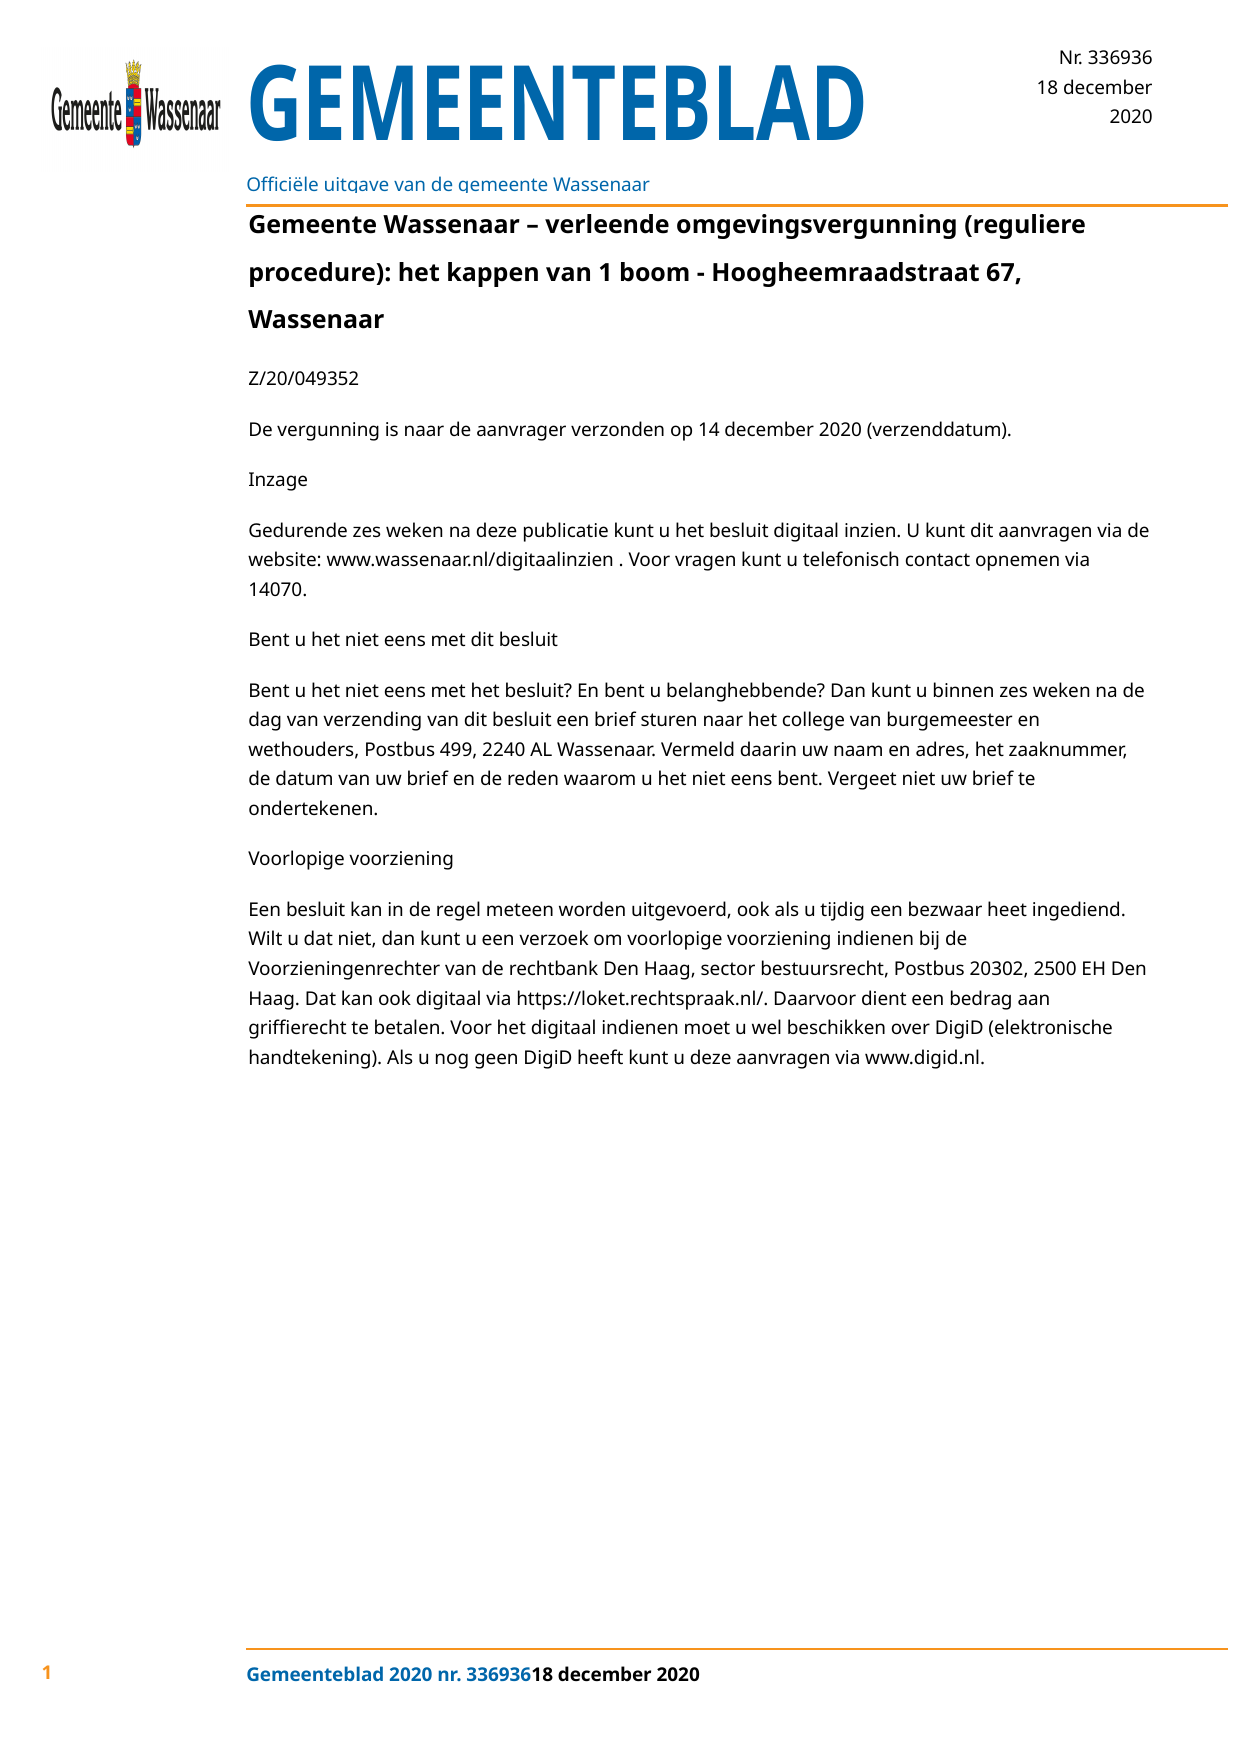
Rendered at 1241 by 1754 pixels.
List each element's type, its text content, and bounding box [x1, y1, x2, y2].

text Gedurende zes weken na deze publicatie kunt u het besluit digitaal inzien. U kunt dit aanvragen via de website: www.wassenaar.nl/digitaalinzien . Voor vragen kunt u telefonisch contact opnemen via 14070. [248, 517, 1152, 602]
text Gemeente Wassenaar – verleende omgevingsvergunning (reguliere procedure): het kappen van 1 boom - Hoogheemraadstraat 67, Wassenaar [248, 207, 1152, 336]
text Voorlopige voorziening [248, 846, 1152, 871]
text Bent u het niet eens met het besluit? En bent u belanghebbende? Dan kunt u binnen zes weken na de dag van verzending van dit besluit een brief sturen naar het college van burgemeester en wethouders, Postbus 499, 2240 AL Wassenaar. Vermeld daarin uw naam en adres, het zaaknummer, de datum van uw brief en de reden waarom u het niet eens bent. Vergeet niet uw brief te ondertekenen. [248, 677, 1152, 821]
text Inzage [248, 466, 1152, 492]
text Z/20/049352 [248, 366, 1152, 391]
text Een besluit kan in de regel meteen worden uitgevoerd, ook als u tijdig een bezwaar heet ingediend. Wilt u dat niet, dan kunt u een verzoek om voorlopige voorziening indienen bij de Voorzieningenrechter van de rechtbank Den Haag, sector bestuursrecht, Postbus 20302, 2500 EH Den Haag. Dat kan ook digitaal via https://loket.rechtspraak.nl/. Daarvoor dient een bedrag aan griffierecht te betalen. Voor het digitaal indienen moet u wel beschikken over DigiD (elektronische handtekening). Als u nog geen DigiD heeft kunt u deze aanvragen via www.digid.nl. [248, 896, 1152, 1069]
text Bent u het niet eens met dit besluit [248, 626, 1152, 652]
picture [41, 47, 231, 172]
text De vergunning is naar de aanvrager verzonden op 14 december 2020 (verzenddatum). [248, 416, 1152, 442]
